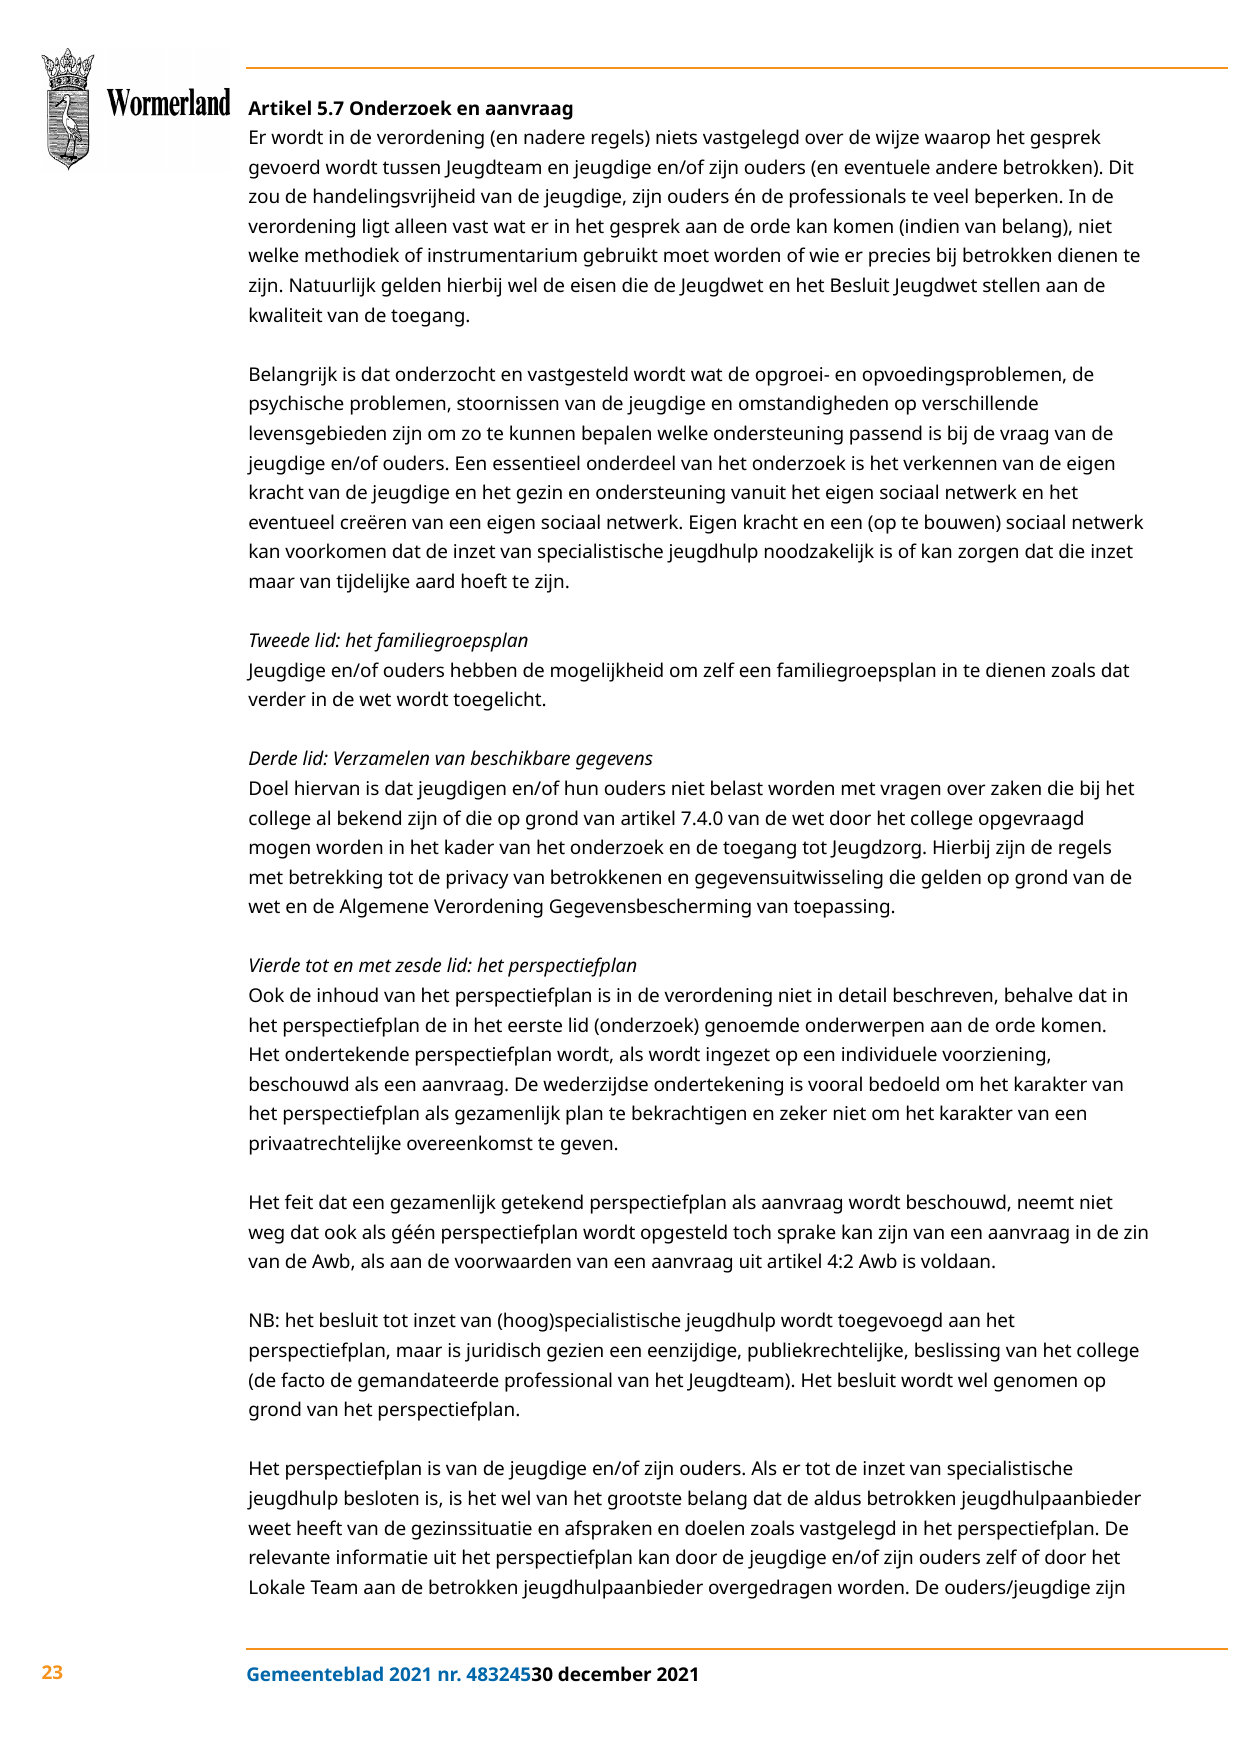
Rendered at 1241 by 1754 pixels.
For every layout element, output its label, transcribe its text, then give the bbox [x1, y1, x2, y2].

text Het feit dat een gezamenlijk getekend perspectiefplan als aanvraag wordt beschouwd, neemt niet weg dat ook als géén perspectiefplan wordt opgesteld toch sprake kan zijn van een aanvraag in de zin van de Awb, als aan de voorwaarden van een aanvraag uit artikel 4:2 Awb is voldaan. [248, 1189, 1152, 1274]
text Doel hiervan is dat jeugdigen en/of hun ouders niet belast worden met vragen over zaken die bij het college al bekend zijn of die op grond van artikel 7.4.0 van de wet door het college opgevraagd mogen worden in het kader van het onderzoek en de toegang tot Jeugdzorg. Hierbij zijn de regels met betrekking tot de privacy van betrokkenen en gegevensuitwisseling die gelden op grond van de wet en de Algemene Verordening Gegevensbescherming van toepassing. [248, 775, 1152, 919]
text Belangrijk is dat onderzocht en vastgesteld wordt wat de opgroei- en opvoedingsproblemen, de psychische problemen, stoornissen van de jeugdige en omstandigheden op verschillende levensgebieden zijn om zo te kunnen bepalen welke ondersteuning passend is bij de vraag van de jeugdige en/of ouders. Een essentieel onderdeel van het onderzoek is het verkennen van de eigen kracht van de jeugdige en het gezin en ondersteuning vanuit het eigen sociaal netwerk en het eventueel creëren van een eigen sociaal netwerk. Eigen kracht en een (op te bouwen) sociaal netwerk kan voorkomen dat de inzet van specialistische jeugdhulp noodzakelijk is of kan zorgen dat die inzet maar van tijdelijke aard hoeft te zijn. [248, 361, 1152, 594]
text Het perspectiefplan is van de jeugdige en/of zijn ouders. Als er tot de inzet van specialistische jeugdhulp besloten is, is het wel van het grootste belang dat de aldus betrokken jeugdhulpaanbieder weet heeft van de gezinssituatie en afspraken en doelen zoals vastgelegd in het perspectiefplan. De relevante informatie uit het perspectiefplan kan door de jeugdige en/of zijn ouders zelf of door het Lokale Team aan de betrokken jeugdhulpaanbieder overgedragen worden. De ouders/jeugdige zijn [248, 1456, 1152, 1600]
text Vierde tot en met zesde lid: het perspectiefplan [248, 953, 1152, 978]
picture [41, 47, 231, 172]
text Derde lid: Verzamelen van beschikbare gegevens [248, 746, 1152, 771]
text Tweede lid: het familiegroepsplan [248, 627, 1152, 653]
text Jeugdige en/of ouders hebben de mogelijkheid om zelf een familiegroepsplan in te dienen zoals dat verder in de wet wordt toegelicht. [248, 657, 1152, 712]
text Er wordt in de verordening (en nadere regels) niets vastgelegd over de wijze waarop het gesprek gevoerd wordt tussen Jeugdteam en jeugdige en/of zijn ouders (en eventuele andere betrokken). Dit zou de handelingsvrijheid van de jeugdige, zijn ouders én de professionals te veel beperken. In de verordening ligt alleen vast wat er in het gesprek aan de orde kan komen (indien van belang), niet welke methodiek of instrumentarium gebruikt moet worden of wie er precies bij betrokken dienen te zijn. Natuurlijk gelden hierbij wel de eisen die de Jeugdwet en het Besluit Jeugdwet stellen aan de kwaliteit van de toegang. [248, 124, 1152, 328]
text Ook de inhoud van het perspectiefplan is in de verordening niet in detail beschreven, behalve dat in het perspectiefplan de in het eerste lid (onderzoek) genoemde onderwerpen aan de orde komen. [248, 982, 1152, 1038]
text Het ondertekende perspectiefplan wordt, als wordt ingezet op een individuele voorziening, beschouwd als een aanvraag. De wederzijdse ondertekening is vooral bedoeld om het karakter van het perspectiefplan als gezamenlijk plan te bekrachtigen en zeker niet om het karakter van een privaatrechtelijke overeenkomst te geven. [248, 1041, 1152, 1156]
text NB: het besluit tot inzet van (hoog)specialistische jeugdhulp wordt toegevoegd aan het perspectiefplan, maar is juridisch gezien een eenzijdige, publiekrechtelijke, beslissing van het college (de facto de gemandateerde professional van het Jeugdteam). Het besluit wordt wel genomen op grond van het perspectiefplan. [248, 1308, 1152, 1422]
text Artikel 5.7 Onderzoek en aanvraag [248, 95, 1152, 121]
